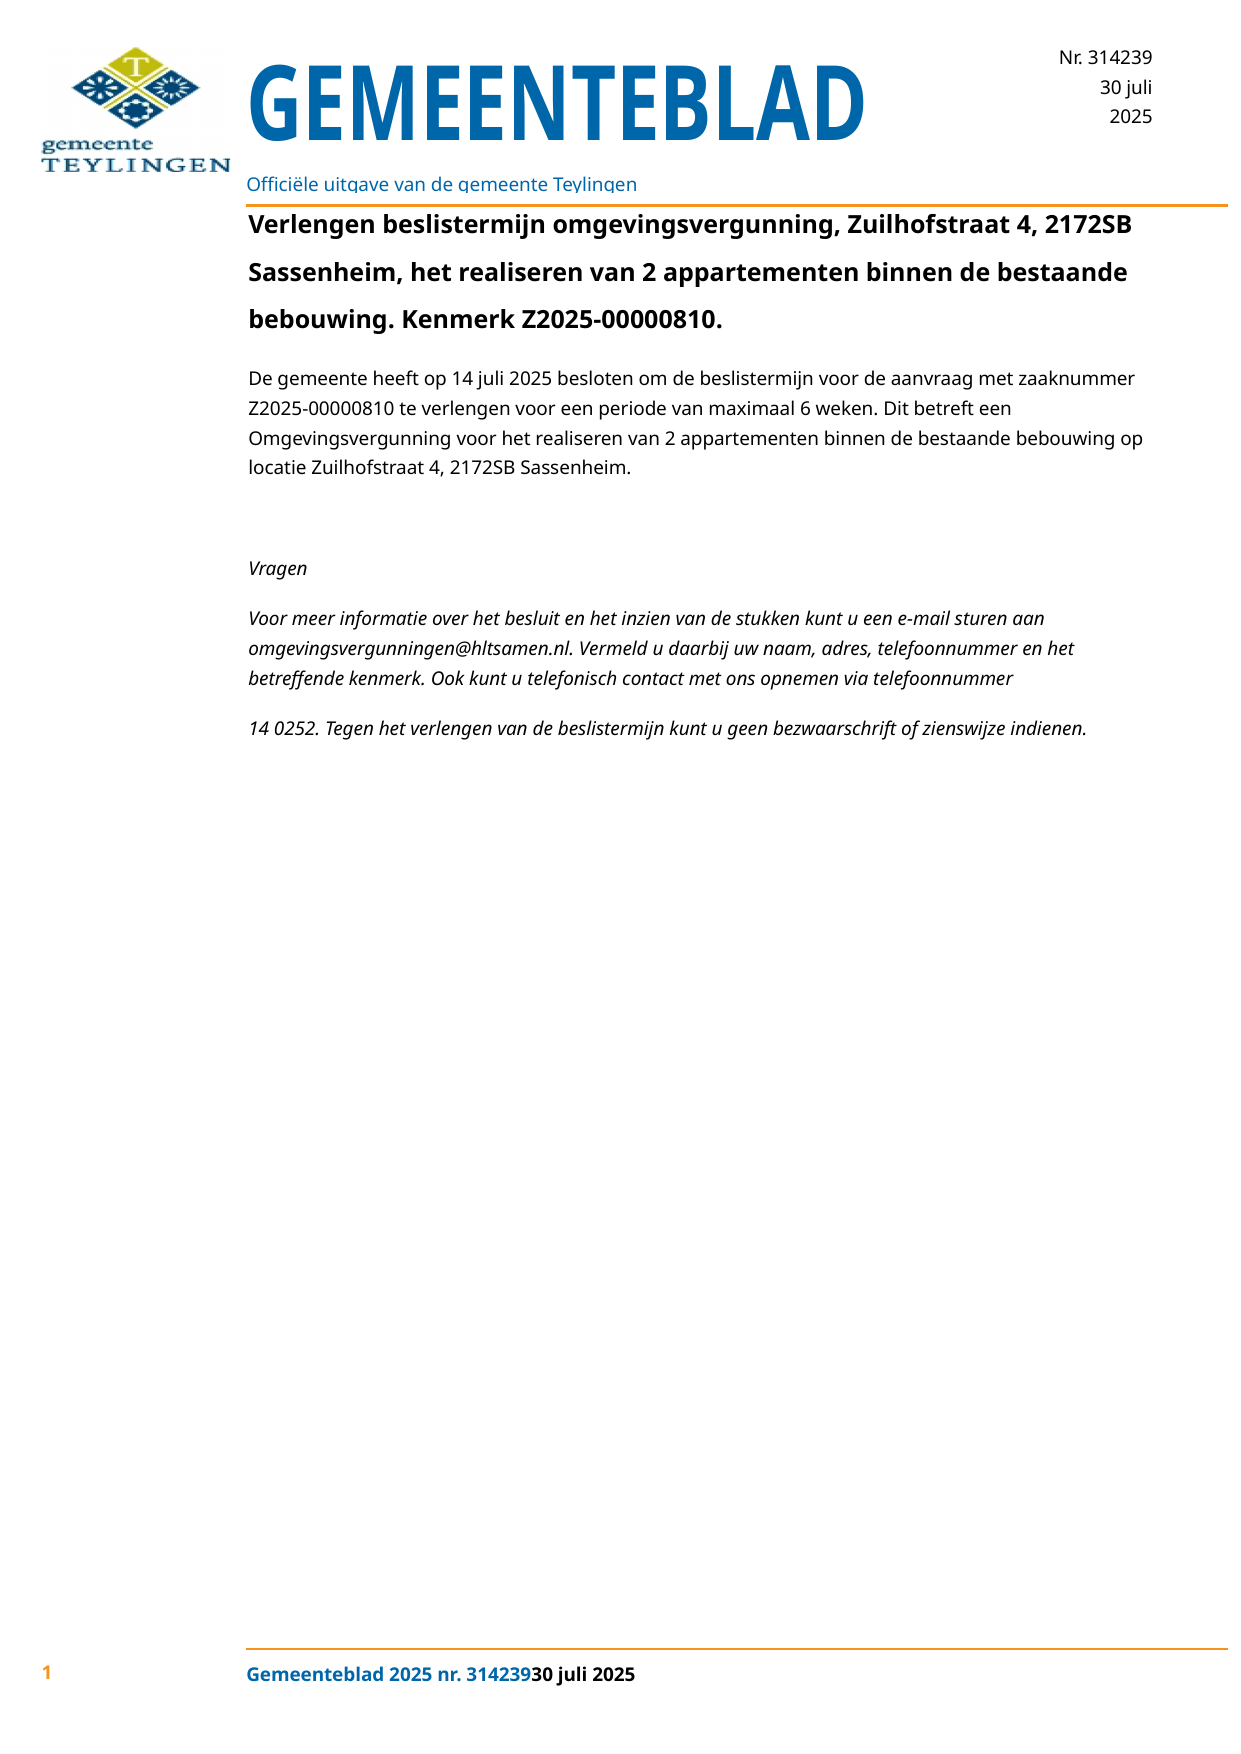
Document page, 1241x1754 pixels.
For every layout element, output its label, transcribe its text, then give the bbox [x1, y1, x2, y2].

text 14 0252. Tegen het verlengen van de beslistermijn kunt u geen bezwaarschrift of zienswijze indienen. [248, 715, 1152, 741]
picture [41, 47, 231, 172]
text Voor meer informatie over het besluit en het inzien van de stukken kunt u een e-mail sturen aan omgevingsvergunningen@hltsamen.nl. Vermeld u daarbij uw naam, adres, telefoonnummer en het betreffende kenmerk. Ook kunt u telefonisch contact met ons opnemen via telefoonnummer [248, 606, 1152, 690]
text Vragen [248, 555, 1152, 581]
text De gemeente heeft op 14 juli 2025 besloten om de beslistermijn voor de aanvraag met zaaknummer Z2025-00000810 te verlengen voor een periode van maximaal 6 weken. Dit betreft een Omgevingsvergunning voor het realiseren van 2 appartementen binnen de bestaande bebouwing op locatie Zuilhofstraat 4, 2172SB Sassenheim. [248, 366, 1152, 480]
text Verlengen beslistermijn omgevingsvergunning, Zuilhofstraat 4, 2172SB Sassenheim, het realiseren van 2 appartementen binnen de bestaande bebouwing. Kenmerk Z2025-00000810. [248, 207, 1152, 336]
